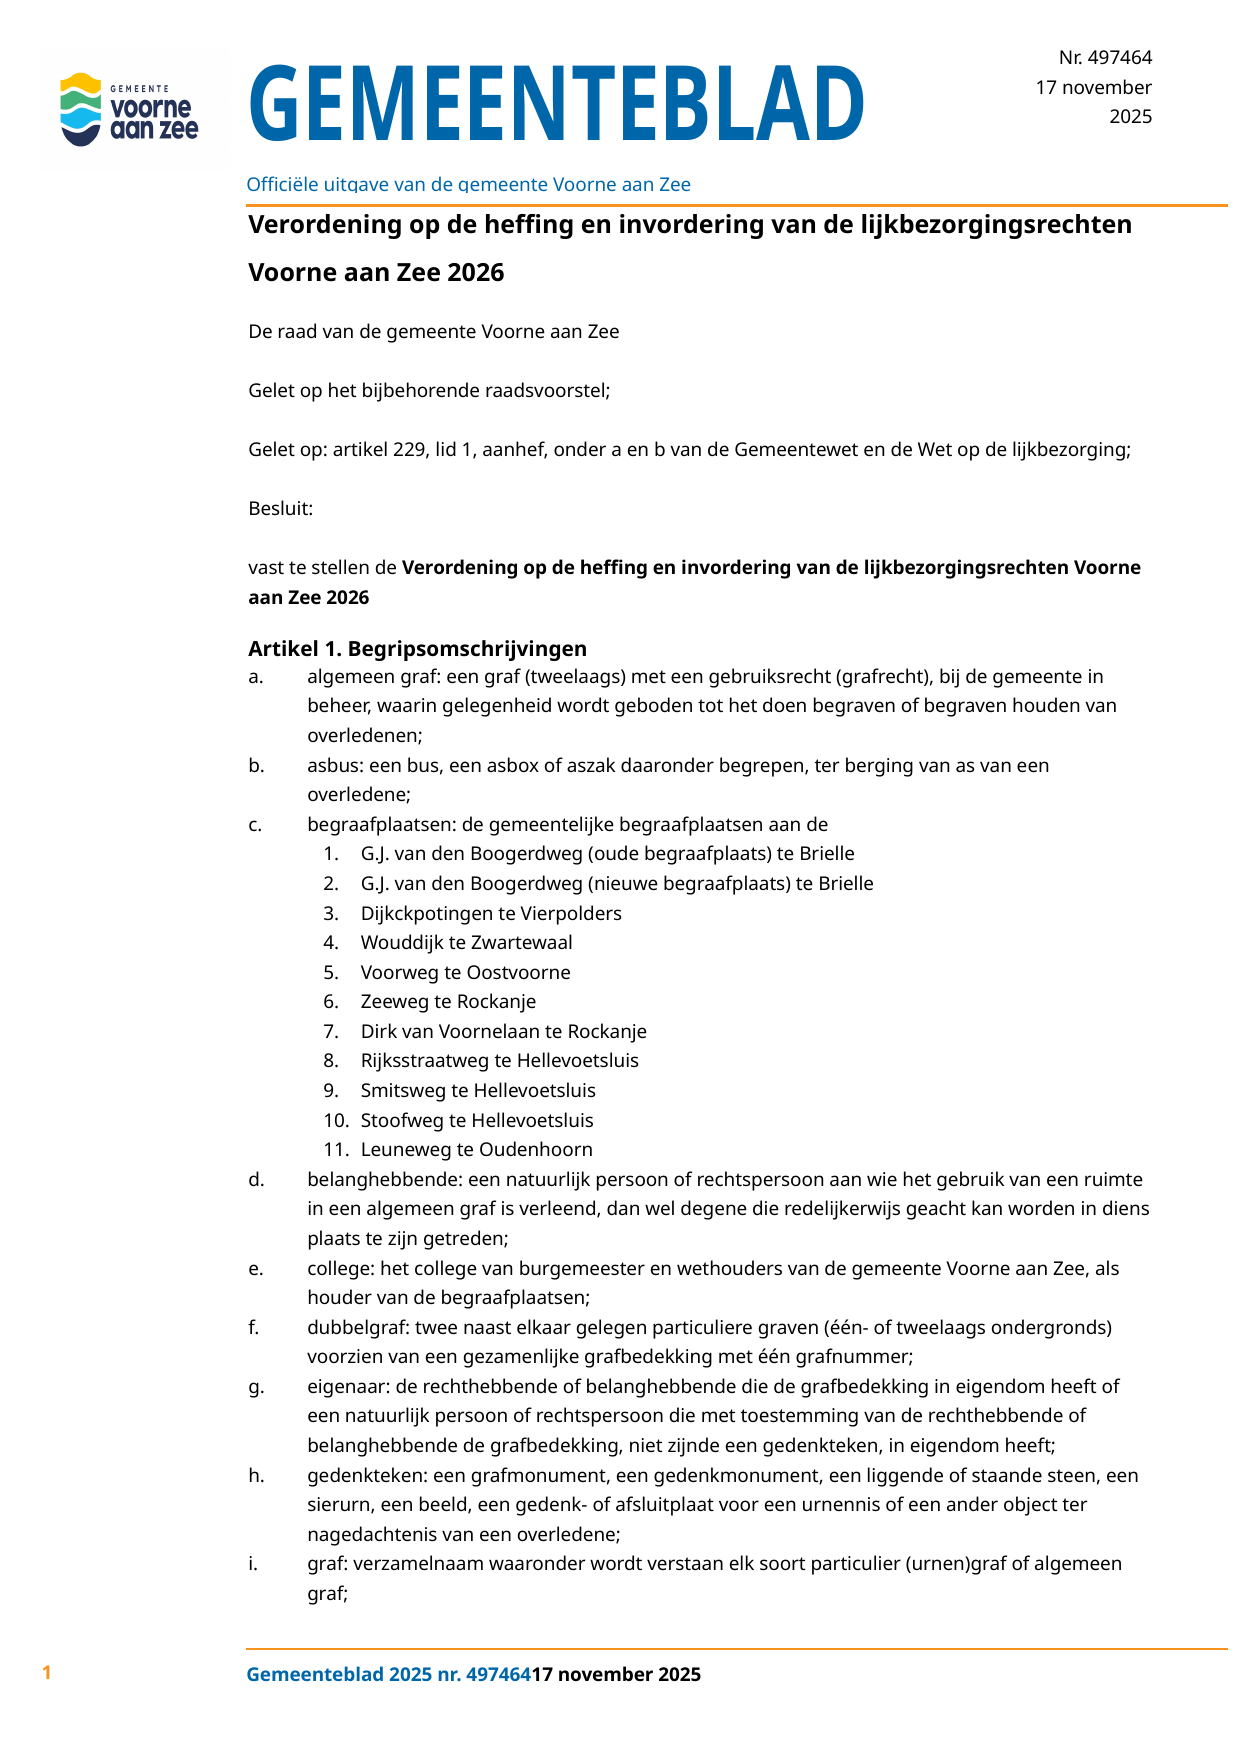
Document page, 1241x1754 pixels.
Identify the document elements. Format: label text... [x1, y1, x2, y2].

list Wouddijk te Zwartewaal [323, 929, 1152, 955]
text Besluit: [248, 495, 1152, 521]
list Rijksstraatweg te Hellevoetsluis [323, 1048, 1152, 1073]
list dubbelgraf: twee naast elkaar gelegen particuliere graven (één- of tweelaags ondergronds) voorzien van een gezamenlijke grafbedekking met één grafnummer; [248, 1314, 1152, 1369]
list Smitsweg te Hellevoetsluis [323, 1077, 1152, 1103]
list college: het college van burgemeester en wethouders van de gemeente Voorne aan Zee, als houder van de begraafplaatsen; [248, 1255, 1152, 1310]
list Zeeweg te Rockanje [323, 988, 1152, 1014]
list begraafplaatsen: de gemeentelijke begraafplaatsen aan de [248, 811, 1152, 837]
list asbus: een bus, een asbox of aszak daaronder begrepen, ter berging van as van een overledene; [248, 752, 1152, 807]
text Gelet op: artikel 229, lid 1, aanhef, onder a en b van de Gemeentewet en de Wet op de lijkbezorging; [248, 436, 1152, 462]
list gedenkteken: een grafmonument, een gedenkmonument, een liggende of staande steen, een sierurn, een beeld, een gedenk- of afsluitplaat voor een urnennis of een ander object ter nagedachtenis van een overledene; [248, 1462, 1152, 1547]
list graf: verzamelnaam waaronder wordt verstaan elk soort particulier (urnen)graf of algemeen graf; [248, 1551, 1152, 1606]
text Gelet op het bijbehorende raadsvoorstel; [248, 377, 1152, 403]
list algemeen graf: een graf (tweelaags) met een gebruiksrecht (grafrecht), bij de gemeente in beheer, waarin gelegenheid wordt geboden tot het doen begraven of begraven houden van overledenen; [248, 663, 1152, 748]
list G.J. van den Boogerdweg (oude begraafplaats) te Brielle [323, 841, 1152, 866]
picture [41, 47, 231, 172]
list Voorweg te Oostvoorne [323, 959, 1152, 984]
text Artikel 1. Begripsomschrijvingen [248, 634, 1152, 663]
list belanghebbende: een natuurlijk persoon of rechtspersoon aan wie het gebruik van een ruimte in een algemeen graf is verleend, dan wel degene die redelijkerwijs geacht kan worden in diens plaats te zijn getreden; [248, 1166, 1152, 1251]
list Dirk van Voornelaan te Rockanje [323, 1018, 1152, 1044]
text Verordening op de heffing en invordering van de lijkbezorgingsrechten Voorne aan Zee 2026 [248, 207, 1152, 288]
list eigenaar: de rechthebbende of belanghebbende die de grafbedekking in eigendom heeft of een natuurlijk persoon of rechtspersoon die met toestemming van de rechthebbende of belanghebbende de grafbedekking, niet zijnde een gedenkteken, in eigendom heeft; [248, 1373, 1152, 1458]
list Stoofweg te Hellevoetsluis [323, 1107, 1152, 1132]
list Dijkckpotingen te Vierpolders [323, 900, 1152, 925]
text De raad van de gemeente Voorne aan Zee [248, 318, 1152, 344]
text vast te stellen de Verordening op de heffing en invordering van de lijkbezorgingsrechten Voorne aan Zee 2026 [248, 554, 1152, 610]
list G.J. van den Boogerdweg (nieuwe begraafplaats) te Brielle [323, 870, 1152, 896]
list Leuneweg te Oudenhoorn [323, 1136, 1152, 1162]
